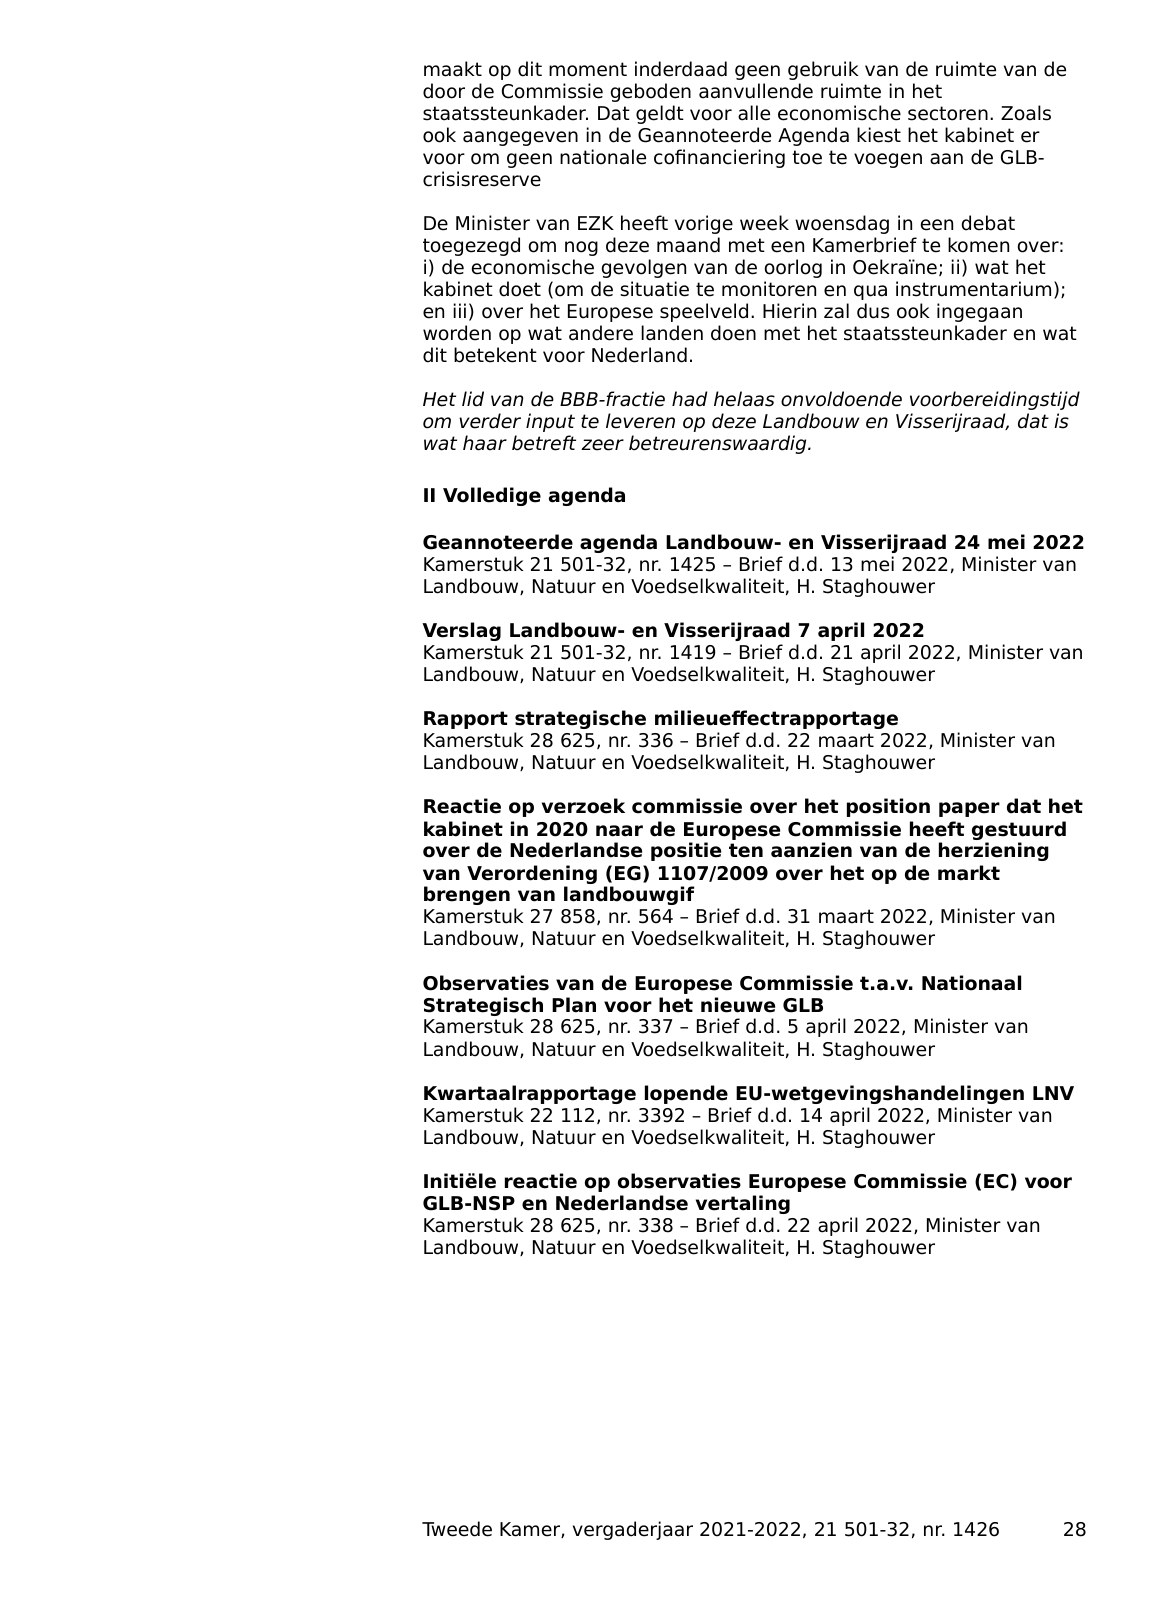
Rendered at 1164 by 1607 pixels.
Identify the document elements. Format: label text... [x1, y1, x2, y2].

text Het lid van de BBB-fractie had helaas onvoldoende voorbereidingstijd om verder input te leveren op deze Landbouw en Visserijraad, dat is wat haar betreft zeer betreurenswaardig. [422, 389, 1087, 455]
text Kamerstuk 21 501-32, nr. 1419 – Brief d.d. 21 april 2022, Minister van Landbouw, Natuur en Voedselkwaliteit, H. Staghouwer [422, 642, 1087, 686]
text Kamerstuk 28 625, nr. 338 – Brief d.d. 22 april 2022, Minister van Landbouw, Natuur en Voedselkwaliteit, H. Staghouwer [422, 1215, 1087, 1259]
subtitle Observaties van de Europese Commissie t.a.v. Nationaal Strategisch Plan voor het nieuwe GLB [422, 972, 1087, 1016]
text Kamerstuk 28 625, nr. 336 – Brief d.d. 22 maart 2022, Minister van Landbouw, Natuur en Voedselkwaliteit, H. Staghouwer [422, 730, 1087, 774]
subtitle Geannoteerde agenda Landbouw- en Visserijraad 24 mei 2022 [422, 532, 1087, 554]
subtitle Kwartaalrapportage lopende EU-wetgevingshandelingen LNV [422, 1083, 1087, 1104]
text maakt op dit moment inderdaad geen gebruik van de ruimte van de door de Commissie geboden aanvullende ruimte in het staatssteunkader. Dat geldt voor alle economische sectoren. Zoals ook aangegeven in de Geannoteerde Agenda kiest het kabinet er voor om geen nationale cofinanciering toe te voegen aan de GLB-crisisreserve [422, 59, 1087, 191]
subtitle Rapport strategische milieueffectrapportage [422, 708, 1087, 730]
subtitle II Volledige agenda [422, 485, 1087, 507]
text Kamerstuk 27 858, nr. 564 – Brief d.d. 31 maart 2022, Minister van Landbouw, Natuur en Voedselkwaliteit, H. Staghouwer [422, 906, 1087, 950]
text Kamerstuk 22 112, nr. 3392 – Brief d.d. 14 april 2022, Minister van Landbouw, Natuur en Voedselkwaliteit, H. Staghouwer [422, 1104, 1087, 1148]
text Kamerstuk 21 501-32, nr. 1425 – Brief d.d. 13 mei 2022, Minister van Landbouw, Natuur en Voedselkwaliteit, H. Staghouwer [422, 554, 1087, 598]
text Kamerstuk 28 625, nr. 337 – Brief d.d. 5 april 2022, Minister van Landbouw, Natuur en Voedselkwaliteit, H. Staghouwer [422, 1016, 1087, 1060]
text De Minister van EZK heeft vorige week woensdag in een debat toegezegd om nog deze maand met een Kamerbrief te komen over: i) de economische gevolgen van de oorlog in Oekraïne; ii) wat het kabinet doet (om de situatie te monitoren en qua instrumentarium); en iii) over het Europese speelveld. Hierin zal dus ook ingegaan worden op wat andere landen doen met het staatssteunkader en wat dit betekent voor Nederland. [422, 213, 1087, 367]
subtitle Reactie op verzoek commissie over het position paper dat het kabinet in 2020 naar de Europese Commissie heeft gestuurd over de Nederlandse positie ten aanzien van de herziening van Verordening (EG) 1107/2009 over het op de markt brengen van landbouwgif [422, 796, 1087, 906]
subtitle Initiële reactie op observaties Europese Commissie (EC) voor GLB-NSP en Nederlandse vertaling [422, 1171, 1087, 1215]
subtitle Verslag Landbouw- en Visserijraad 7 april 2022 [422, 620, 1087, 642]
